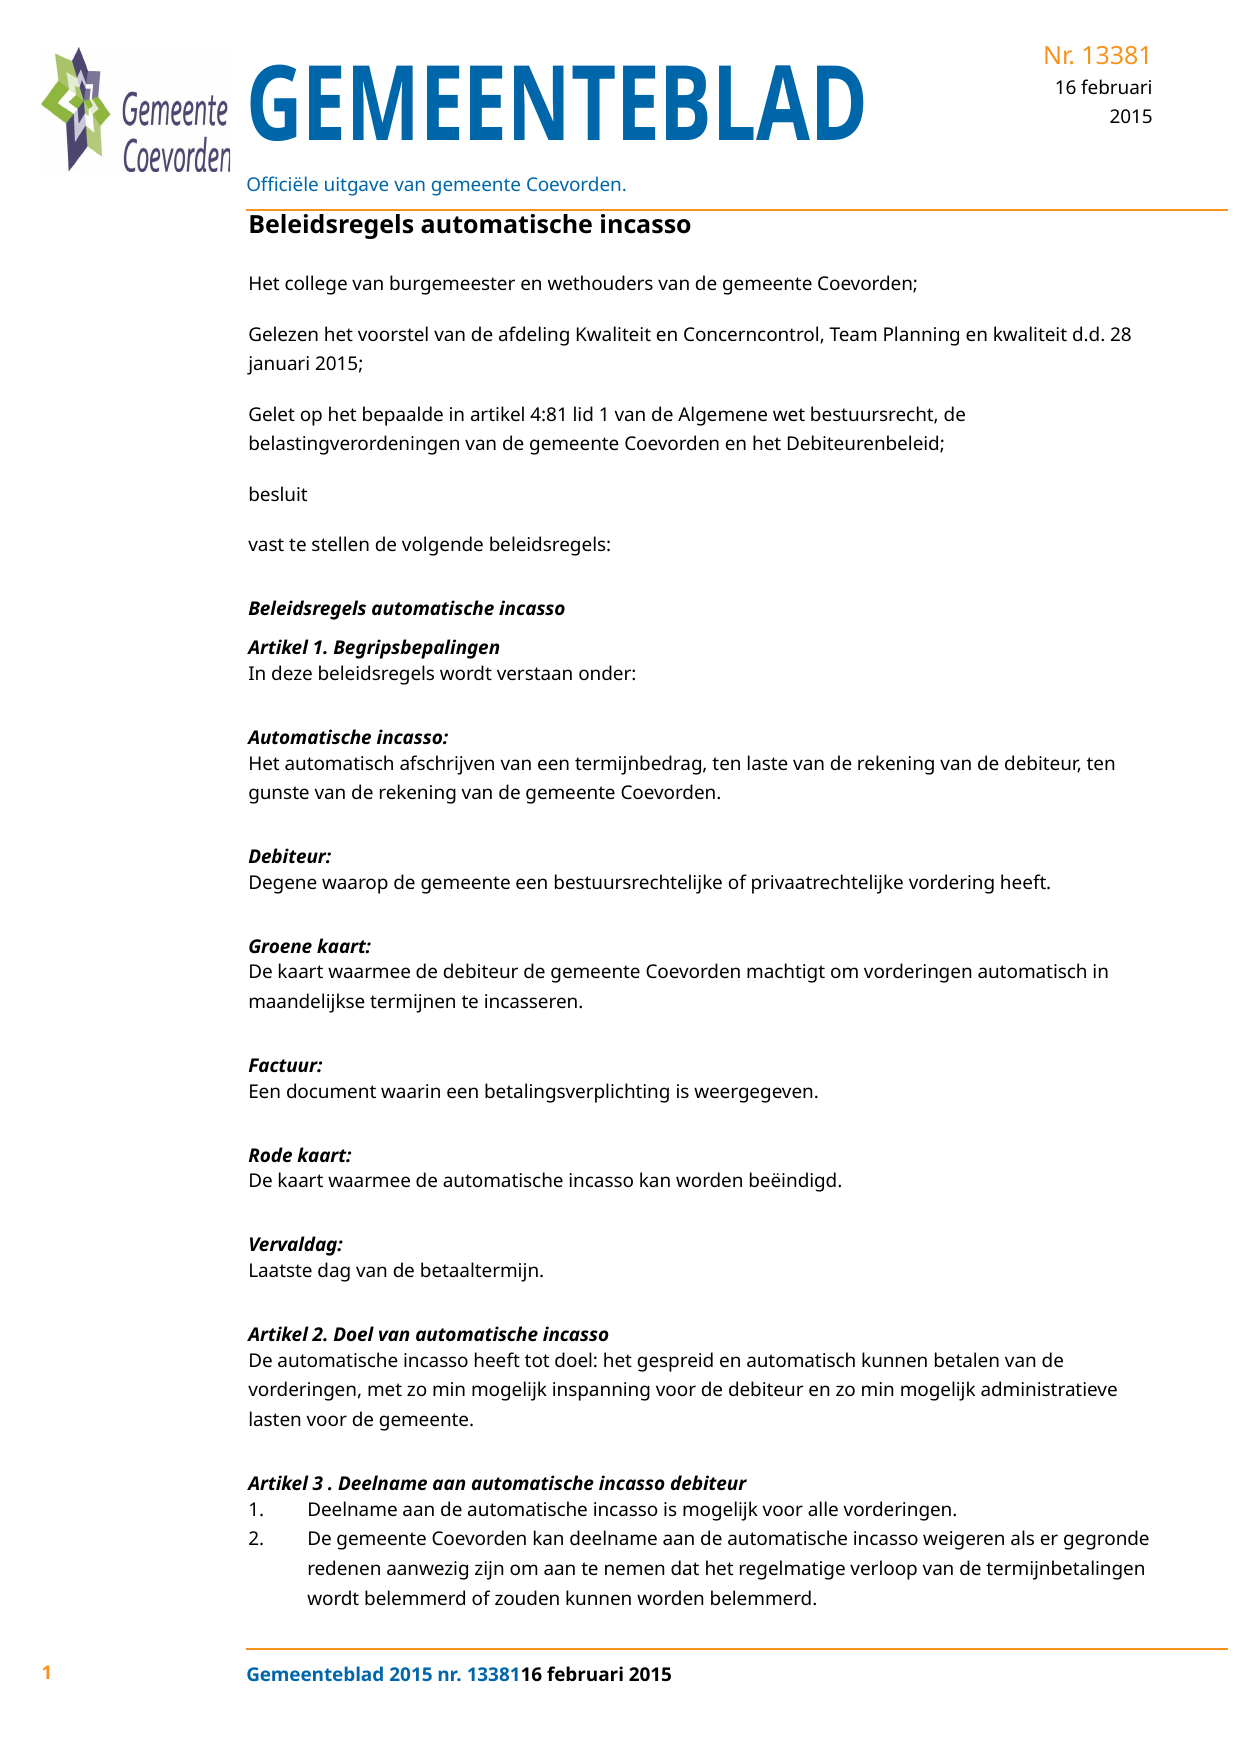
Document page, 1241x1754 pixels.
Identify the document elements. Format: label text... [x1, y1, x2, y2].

text Artikel 1. Begripsbepalingen [248, 634, 1152, 660]
text Beleidsregels automatische incasso [248, 211, 1152, 241]
list De gemeente Coevorden kan deelname aan de automatische incasso weigeren als er gegronde redenen aanwezig zijn om aan te nemen dat het regelmatige verloop van de termijnbetalingen wordt belemmerd of zouden kunnen worden belemmerd. [248, 1526, 1152, 1610]
text Rode kaart: [248, 1142, 1152, 1168]
text Een document waarin een betalingsverplichting is weergegeven. [248, 1078, 1152, 1104]
text Debiteur: [248, 843, 1152, 869]
text besluit [248, 481, 1152, 506]
text Beleidsregels automatische incasso [248, 595, 1152, 621]
text Vervaldag: [248, 1232, 1152, 1257]
picture [41, 47, 231, 172]
text Het automatisch afschrijven van een termijnbedrag, ten laste van de rekening van de debiteur, ten gunste van de rekening van de gemeente Coevorden. [248, 750, 1152, 805]
text Artikel 2. Doel van automatische incasso [248, 1321, 1152, 1347]
text De kaart waarmee de debiteur de gemeente Coevorden machtigt om vorderingen automatisch in maandelijkse termijnen te incasseren. [248, 959, 1152, 1014]
text Gelezen het voorstel van de afdeling Kwaliteit en Concerncontrol, Team Planning en kwaliteit d.d. 28 januari 2015; [248, 321, 1152, 376]
text Laatste dag van de betaaltermijn. [248, 1257, 1152, 1283]
text De kaart waarmee de automatische incasso kan worden beëindigd. [248, 1168, 1152, 1193]
text Gelet op het bepaalde in artikel 4:81 lid 1 van de Algemene wet bestuursrecht, de belastingverordeningen van de gemeente Coevorden en het Debiteurenbeleid; [248, 401, 1152, 456]
text Het college van burgemeester en wethouders van de gemeente Coevorden; [248, 270, 1152, 296]
text De automatische incasso heeft tot doel: het gespreid en automatisch kunnen betalen van de vorderingen, met zo min mogelijk inspanning voor de debiteur en zo min mogelijk administratieve lasten voor de gemeente. [248, 1347, 1152, 1432]
list Deelname aan de automatische incasso is mogelijk voor alle vorderingen. [248, 1496, 1152, 1522]
text Degene waarop de gemeente een bestuursrechtelijke of privaatrechtelijke vordering heeft. [248, 869, 1152, 895]
text Artikel 3 . Deelname aan automatische incasso debiteur [248, 1470, 1152, 1496]
text Automatische incasso: [248, 724, 1152, 750]
text In deze beleidsregels wordt verstaan onder: [248, 660, 1152, 686]
text Groene kaart: [248, 933, 1152, 959]
text Factuur: [248, 1052, 1152, 1078]
text vast te stellen de volgende beleidsregels: [248, 531, 1152, 557]
